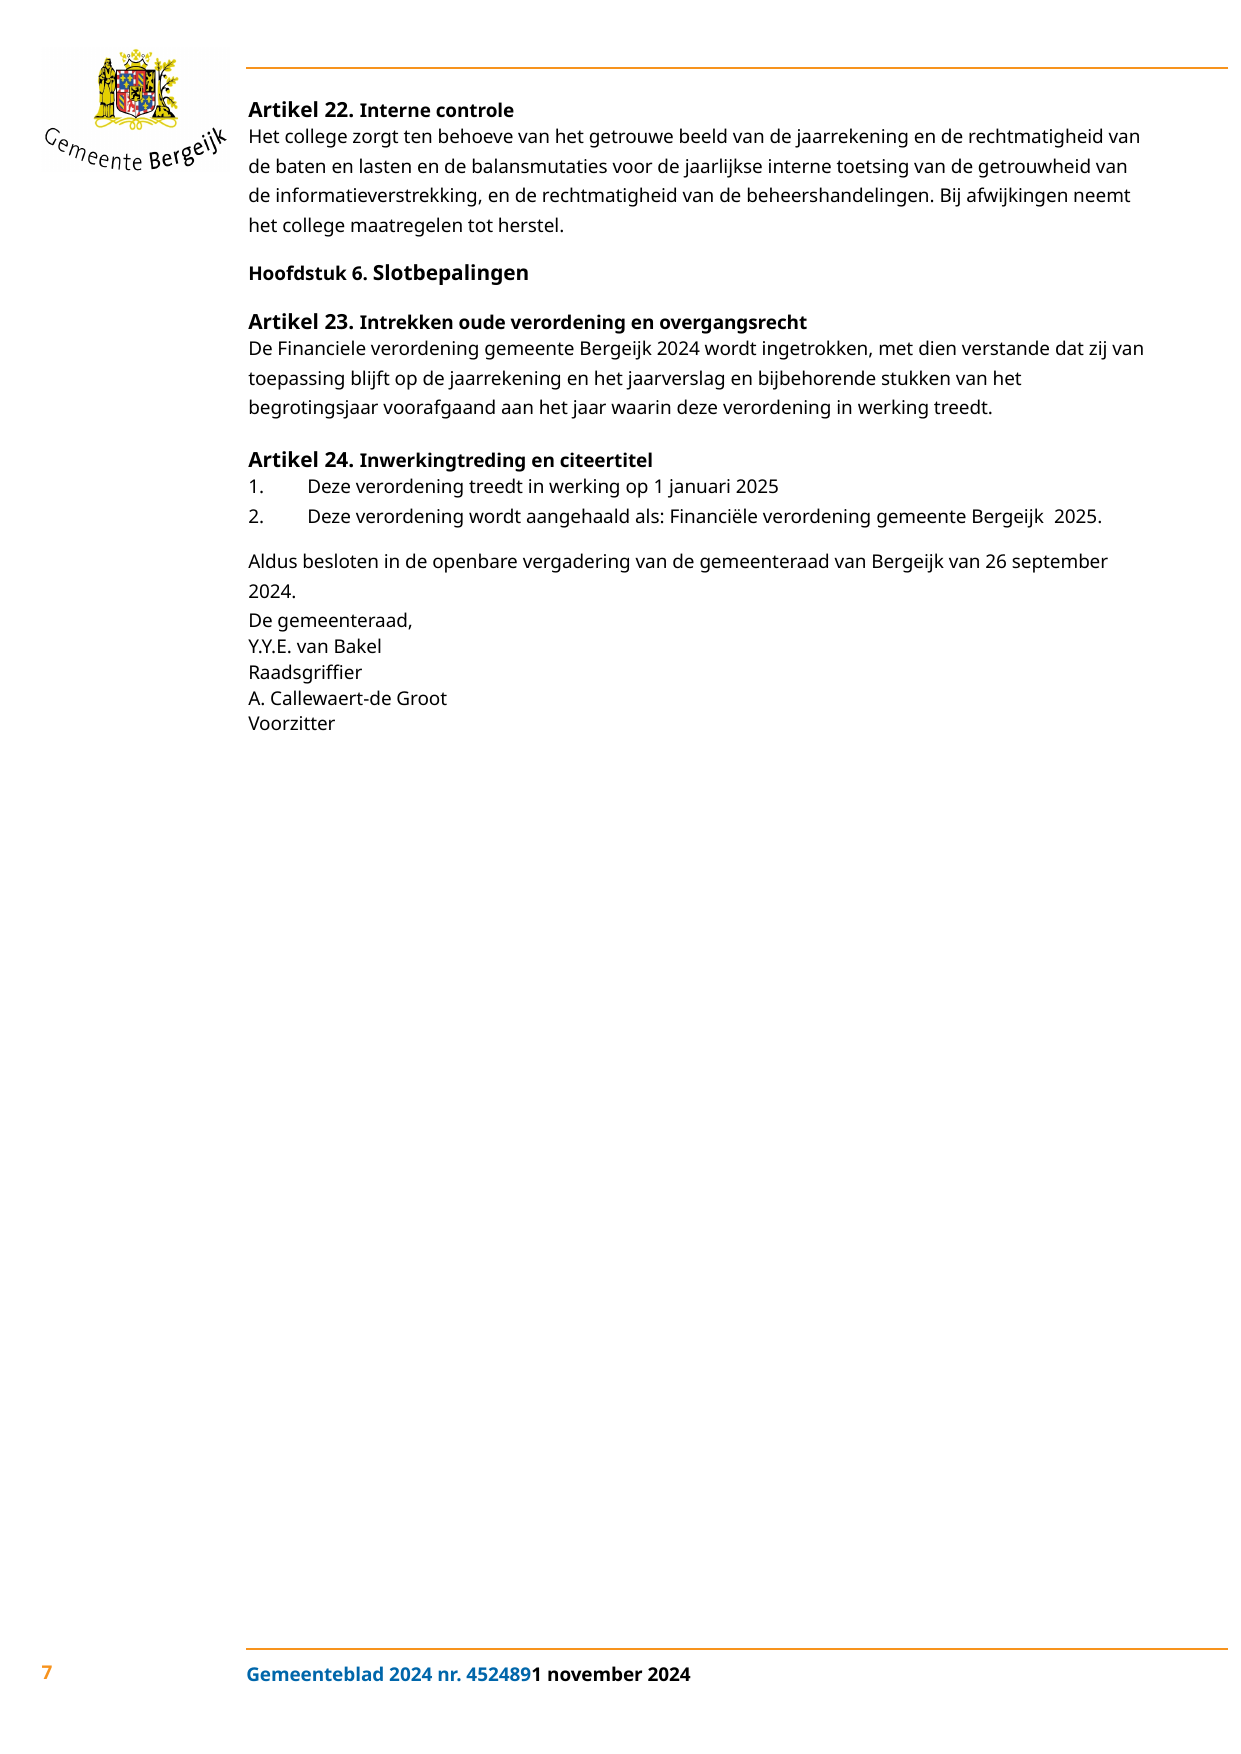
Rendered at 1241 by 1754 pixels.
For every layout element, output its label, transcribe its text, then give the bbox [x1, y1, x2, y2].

text A. Callewaert-de Groot [248, 685, 1152, 711]
list Deze verordening wordt aangehaald als: Financiële verordening gemeente Bergeijk 2025. [248, 503, 1152, 529]
text De gemeenteraad, [248, 608, 1152, 633]
text De Financiele verordening gemeente Bergeijk 2024 wordt ingetrokken, met dien verstande dat zij van toepassing blijft op de jaarrekening en het jaarverslag en bijbehorende stukken van het begrotingsjaar voorafgaand aan het jaar waarin deze verordening in werking treedt. [248, 335, 1152, 420]
text Artikel 24. Inwerkingtreding en citeertitel [248, 445, 1152, 473]
text Het college zorgt ten behoeve van het getrouwe beeld van de jaarrekening en de rechtmatigheid van de baten en lasten en de balansmutaties voor de jaarlijkse interne toetsing van de getrouwheid van de informatieverstrekking, en de rechtmatigheid van de beheershandelingen. Bij afwijkingen neemt het college maatregelen tot herstel. [248, 123, 1152, 238]
picture [41, 47, 231, 172]
text Y.Y.E. van Bakel [248, 633, 1152, 659]
text Hoofdstuk 6. Slotbepalingen [248, 258, 1152, 286]
list Deze verordening treedt in werking op 1 januari 2025 [248, 473, 1152, 499]
text Raadsgriffier [248, 659, 1152, 685]
text Artikel 22. Interne controle [248, 95, 1152, 123]
text Artikel 23. Intrekken oude verordening en overgangsrecht [248, 307, 1152, 335]
text Aldus besloten in de openbare vergadering van de gemeenteraad van Bergeijk van 26 september 2024. [248, 548, 1152, 604]
text Voorzitter [248, 711, 1152, 736]
